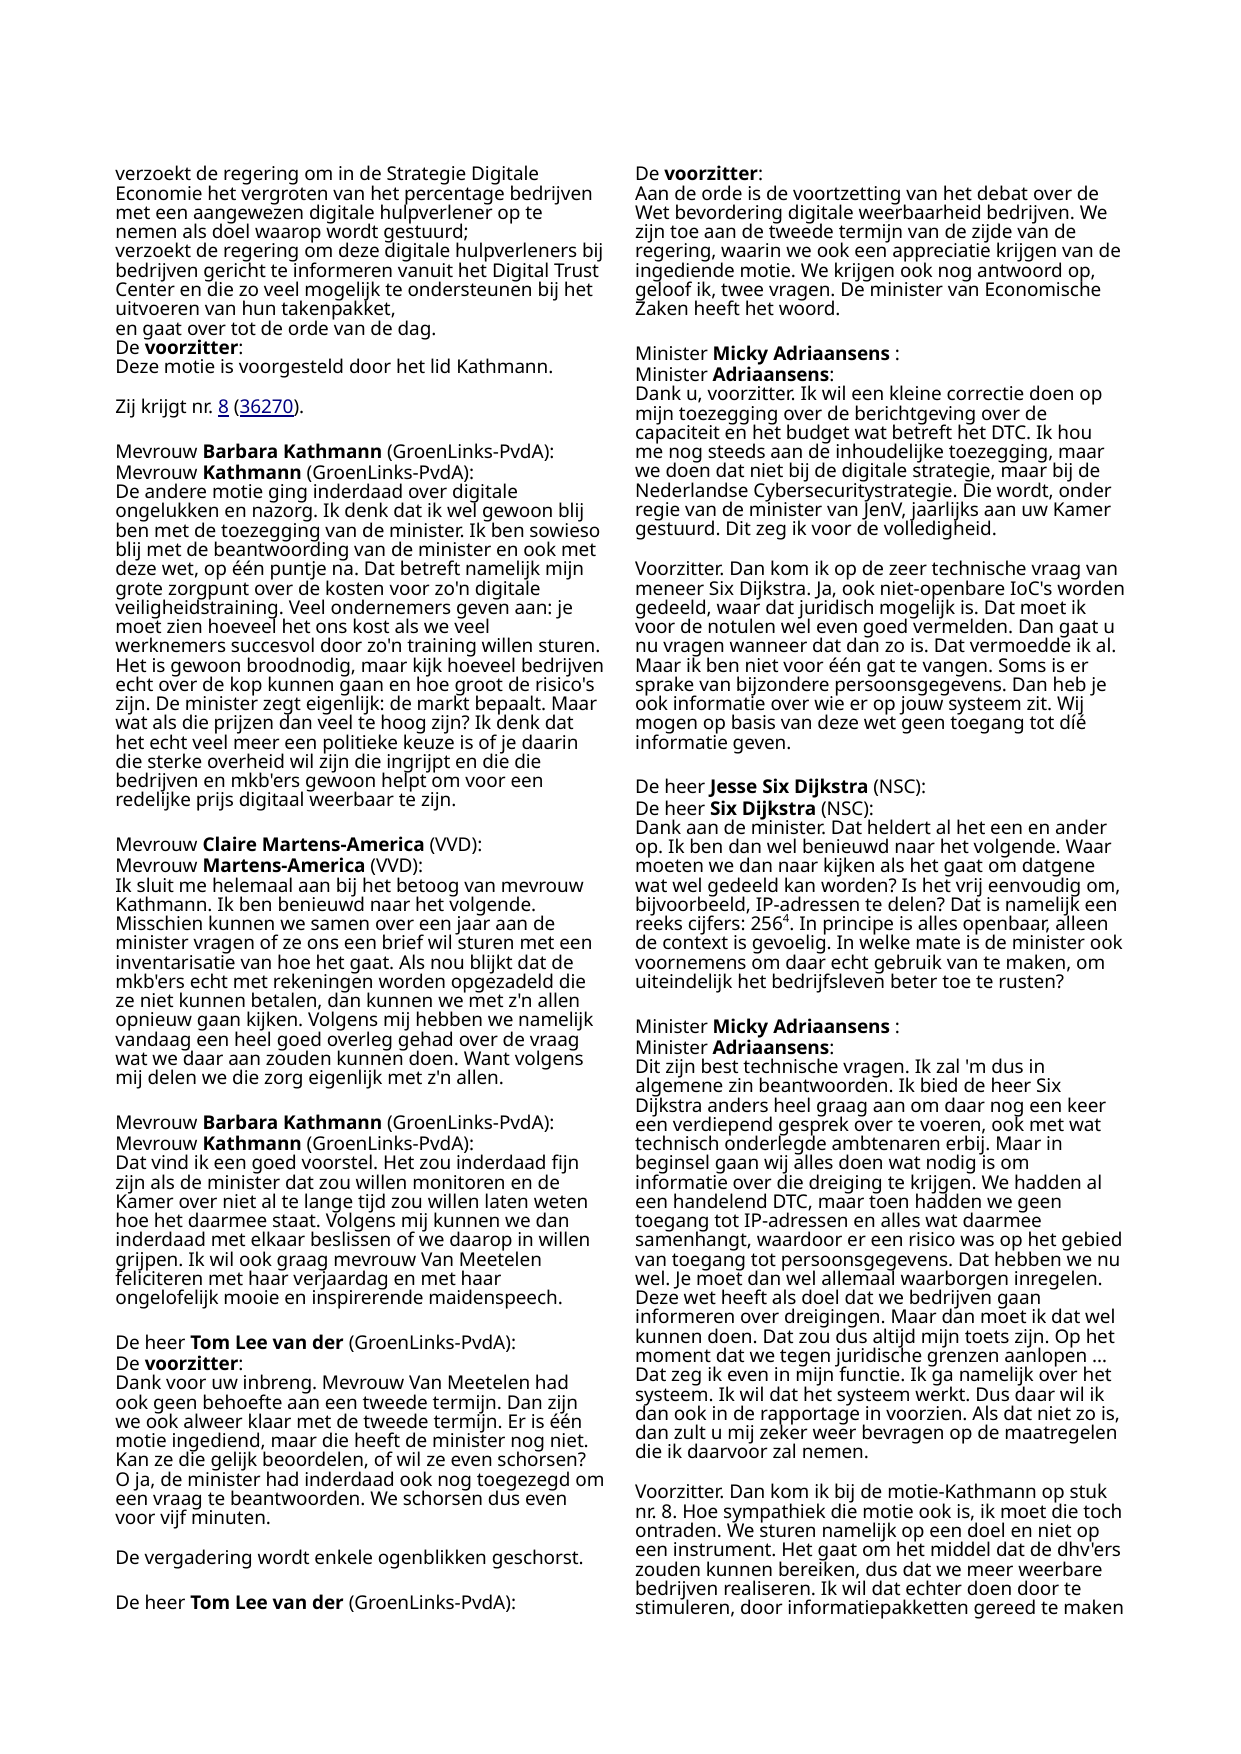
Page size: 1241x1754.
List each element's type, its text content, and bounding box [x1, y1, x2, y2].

text Ik sluit me helemaal aan bij het betoog van mevrouw Kathmann. Ik ben benieuwd naar het volgende. Misschien kunnen we samen over een jaar aan de minister vragen of ze ons een brief wil sturen met een inventarisatie van hoe het gaat. Als nou blijkt dat de mkb'ers echt met rekeningen worden opgezadeld die ze niet kunnen betalen, dan kunnen we met z'n allen opnieuw gaan kijken. Volgens mij hebben we namelijk vandaag een heel goed overleg gehad over de vraag wat we daar aan zouden kunnen doen. Want volgens mij delen we die zorg eigenlijk met z'n allen. [115, 877, 605, 1088]
text De heer Tom Lee van der (GroenLinks-PvdA): [115, 1589, 605, 1615]
text Minister Adriaansens: [635, 1039, 1125, 1058]
text Minister Micky Adriaansens : [635, 340, 1125, 366]
text Dat vind ik een goed voorstel. Het zou inderdaad fijn zijn als de minister dat zou willen monitoren en de Kamer over niet al te lange tijd zou willen laten weten hoe het daarmee staat. Volgens mij kunnen we dan inderdaad met elkaar beslissen of we daarop in willen grijpen. Ik wil ook graag mevrouw Van Meetelen feliciteren met haar verjaardag en met haar ongelofelijk mooie en inspirerende maidenspeech. [115, 1154, 605, 1308]
text Mevrouw Claire Martens-America (VVD): [115, 832, 605, 857]
text De andere motie ging inderdaad over digitale ongelukken en nazorg. Ik denk dat ik wel gewoon blij ben met de toezegging van de minister. Ik ben sowieso blij met de beantwoording van de minister en ook met deze wet, op één puntje na. Dat betreft namelijk mijn grote zorgpunt over de kosten voor zo'n digitale veiligheidstraining. Veel ondernemers geven aan: je moet zien hoeveel het ons kost als we veel werknemers succesvol door zo'n training willen sturen. Het is gewoon broodnodig, maar kijk hoeveel bedrijven echt over de kop kunnen gaan en hoe groot de risico's zijn. De minister zegt eigenlijk: de markt bepaalt. Maar wat als die prijzen dan veel te hoog zijn? Ik denk dat het echt veel meer een politieke keuze is of je daarin die sterke overheid wil zijn die ingrijpt en die die bedrijven en mkb'ers gewoon helpt om voor een redelijke prijs digitaal weerbaar te zijn. [115, 483, 605, 811]
text De vergadering wordt enkele ogenblikken geschorst. [115, 1549, 605, 1569]
text Mevrouw Kathmann (GroenLinks-PvdA): [115, 464, 605, 483]
text Dank voor uw inbreng. Mevrouw Van Meetelen had ook geen behoefte aan een tweede termijn. Dan zijn we ook alweer klaar met de tweede termijn. Er is één motie ingediend, maar die heeft de minister nog niet. Kan ze die gelijk beoordelen, of wil ze even schorsen? O ja, de minister had inderdaad ook nog toegezegd om een vraag te beantwoorden. We schorsen dus even voor vijf minuten. [115, 1374, 605, 1528]
text Minister Micky Adriaansens : [635, 1013, 1125, 1039]
text verzoekt de regering om deze digitale hulpverleners bij bedrijven gericht te informeren vanuit het Digital Trust Center en die zo veel mogelijk te ondersteunen bij het uitvoeren van hun takenpakket, [115, 242, 605, 319]
text De voorzitter: [635, 165, 1125, 184]
text Mevrouw Barbara Kathmann (GroenLinks-PvdA): [115, 1109, 605, 1135]
text Voorzitter. Dan kom ik op de zeer technische vraag van meneer Six Dijkstra. Ja, ook niet-openbare IoC's worden gedeeld, waar dat juridisch mogelijk is. Dat moet ik voor de notulen wel even goed vermelden. Dan gaat u nu vragen wanneer dat dan zo is. Dat vermoedde ik al. Maar ik ben niet voor één gat te vangen. Soms is er sprake van bijzondere persoonsgegevens. Dan heb je ook informatie over wie er op jouw systeem zit. Wij mogen op basis van deze wet geen toegang tot díé informatie geven. [635, 560, 1125, 753]
text Dit zijn best technische vragen. Ik zal 'm dus in algemene zin beantwoorden. Ik bied de heer Six Dijkstra anders heel graag aan om daar nog een keer een verdiepend gesprek over te voeren, ook met wat technisch onderlegde ambtenaren erbij. Maar in beginsel gaan wij alles doen wat nodig is om informatie over die dreiging te krijgen. We hadden al een handelend DTC, maar toen hadden we geen toegang tot IP-adressen en alles wat daarmee samenhangt, waardoor er een risico was op het gebied van toegang tot persoonsgegevens. Dat hebben we nu wel. Je moet dan wel allemaal waarborgen inregelen. Deze wet heeft als doel dat we bedrijven gaan informeren over dreigingen. Maar dan moet ik dat wel kunnen doen. Dat zou dus altijd mijn toets zijn. Op het moment dat we tegen juridische grenzen aanlopen … Dat zeg ik even in mijn functie. Ik ga namelijk over het systeem. Ik wil dat het systeem werkt. Dus daar wil ik dan ook in de rapportage in voorzien. Als dat niet zo is, dan zult u mij zeker weer bevragen op de maatregelen die ik daarvoor zal nemen. [635, 1058, 1125, 1463]
text De voorzitter: [115, 1355, 605, 1374]
text Mevrouw Martens-America (VVD): [115, 857, 605, 877]
text De heer Tom Lee van der (GroenLinks-PvdA): [115, 1329, 605, 1355]
text Dank aan de minister. Dat heldert al het een en ander op. Ik ben dan wel benieuwd naar het volgende. Waar moeten we dan naar kijken als het gaat om datgene wat wel gedeeld kan worden? Is het vrij eenvoudig om, bijvoorbeeld, IP-adressen te delen? Dat is namelijk een reeks cijfers: 2564. In principe is alles openbaar, alleen de context is gevoelig. In welke mate is de minister ook voornemens om daar echt gebruik van te maken, om uiteindelijk het bedrijfsleven beter toe te rusten? [635, 819, 1125, 992]
text Minister Adriaansens: [635, 366, 1125, 385]
text De heer Jesse Six Dijkstra (NSC): [635, 774, 1125, 799]
text De voorzitter: [115, 339, 605, 358]
text Mevrouw Kathmann (GroenLinks-PvdA): [115, 1135, 605, 1154]
text verzoekt de regering om in de Strategie Digitale Economie het vergroten van het percentage bedrijven met een aangewezen digitale hulpverlener op te nemen als doel waarop wordt gestuurd; [115, 165, 605, 242]
text en gaat over tot de orde van de dag. [115, 319, 605, 339]
text Aan de orde is de voortzetting van het debat over de Wet bevordering digitale weerbaarheid bedrijven. We zijn toe aan de tweede termijn van de zijde van de regering, waarin we ook een appreciatie krijgen van de ingediende motie. We krijgen ook nog antwoord op, geloof ik, twee vragen. De minister van Economische Zaken heeft het woord. [635, 184, 1125, 319]
text Mevrouw Barbara Kathmann (GroenLinks-PvdA): [115, 438, 605, 464]
text Deze motie is voorgesteld door het lid Kathmann. [115, 358, 605, 377]
text De heer Six Dijkstra (NSC): [635, 799, 1125, 819]
text Zij krijgt nr. 8 (36270). [115, 398, 605, 417]
text Voorzitter. Dan kom ik bij de motie-Kathmann op stuk nr. 8. Hoe sympathiek die motie ook is, ik moet die toch ontraden. We sturen namelijk op een doel en niet op een instrument. Het gaat om het middel dat de dhv'ers zouden kunnen bereiken, dus dat we meer weerbare bedrijven realiseren. Ik wil dat echter doen door te stimuleren, door informatiepakketten gereed te maken [635, 1483, 1125, 1618]
text Dank u, voorzitter. Ik wil een kleine correctie doen op mijn toezegging over de berichtgeving over de capaciteit en het budget wat betreft het DTC. Ik hou me nog steeds aan de inhoudelijke toezegging, maar we doen dat niet bij de digitale strategie, maar bij de Nederlandse Cybersecuritystrategie. Die wordt, onder regie van de minister van JenV, jaarlijks aan uw Kamer gestuurd. Dit zeg ik voor de volledigheid. [635, 385, 1125, 539]
